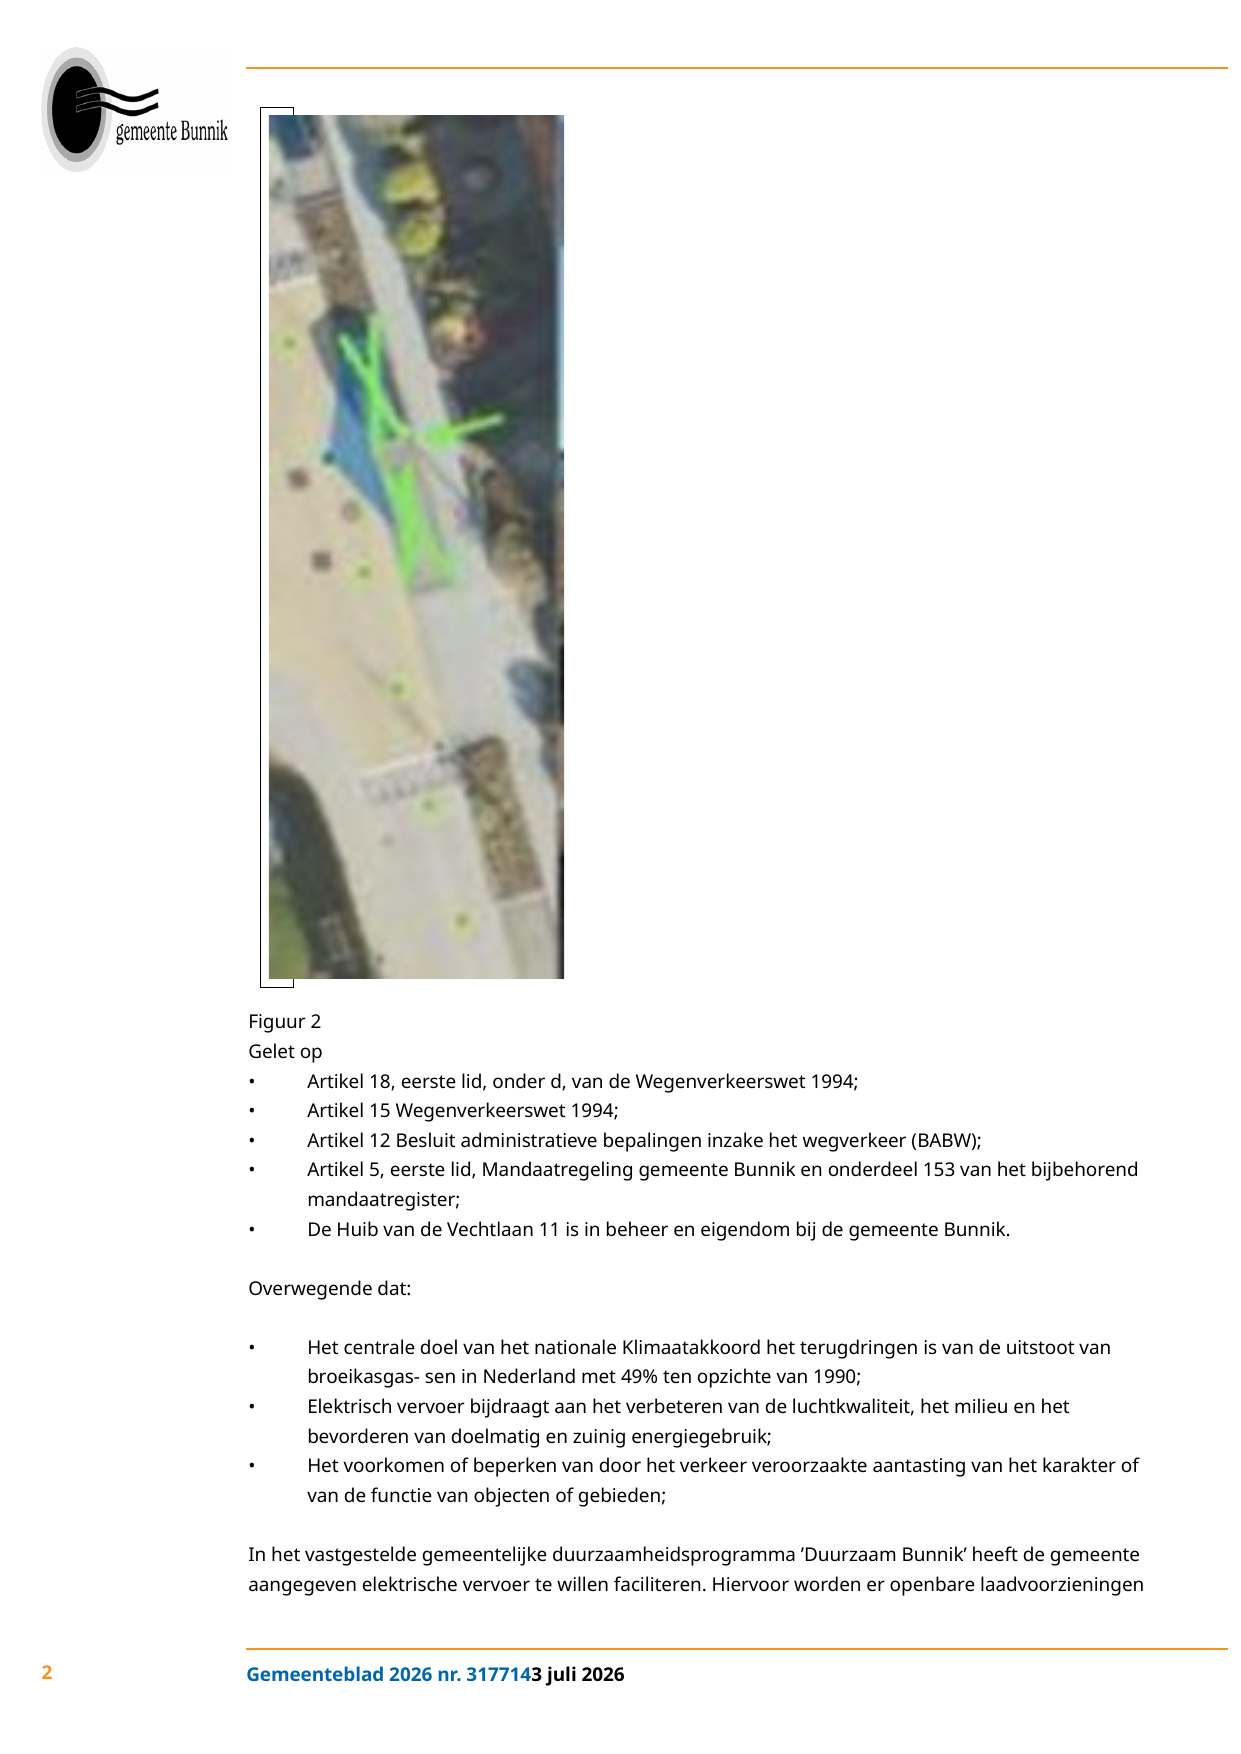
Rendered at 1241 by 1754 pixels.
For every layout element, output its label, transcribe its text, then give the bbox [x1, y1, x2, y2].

text Overwegende dat: [248, 1275, 1152, 1301]
list Elektrisch vervoer bijdraagt aan het verbeteren van de luchtkwaliteit, het milieu en het bevorderen van doelmatig en zuinig energiegebruik; [248, 1393, 1152, 1449]
list Artikel 5, eerste lid, Mandaatregeling gemeente Bunnik en onderdeel 153 van het bijbehorend mandaatregister; [248, 1157, 1152, 1212]
list Artikel 15 Wegenverkeerswet 1994; [248, 1097, 1152, 1123]
text In het vastgestelde gemeentelijke duurzaamheidsprogramma ’Duurzaam Bunnik’ heeft de gemeente aangegeven elektrische vervoer te willen faciliteren. Hiervoor worden er openbare laadvoorzieningen [248, 1541, 1152, 1597]
list Het centrale doel van het nationale Klimaatakkoord het terugdringen is van de uitstoot van broeikasgas- sen in Nederland met 49% ten opzichte van 1990; [248, 1334, 1152, 1389]
text Gelet op [248, 1038, 1152, 1064]
list Artikel 18, eerste lid, onder d, van de Wegenverkeerswet 1994; [248, 1068, 1152, 1094]
list Het voorkomen of beperken van door het verkeer veroorzaakte aantasting van het karakter of van de functie van objecten of gebieden; [248, 1452, 1152, 1508]
picture [41, 47, 231, 172]
list Artikel 12 Besluit administratieve bepalingen inzake het wegverkeer (BABW); [248, 1127, 1152, 1153]
list De Huib van de Vechtlaan 11 is in beheer en eigendom bij de gemeente Bunnik. [248, 1216, 1152, 1242]
picture [268, 115, 565, 979]
text Figuur 2 [248, 1009, 1152, 1034]
